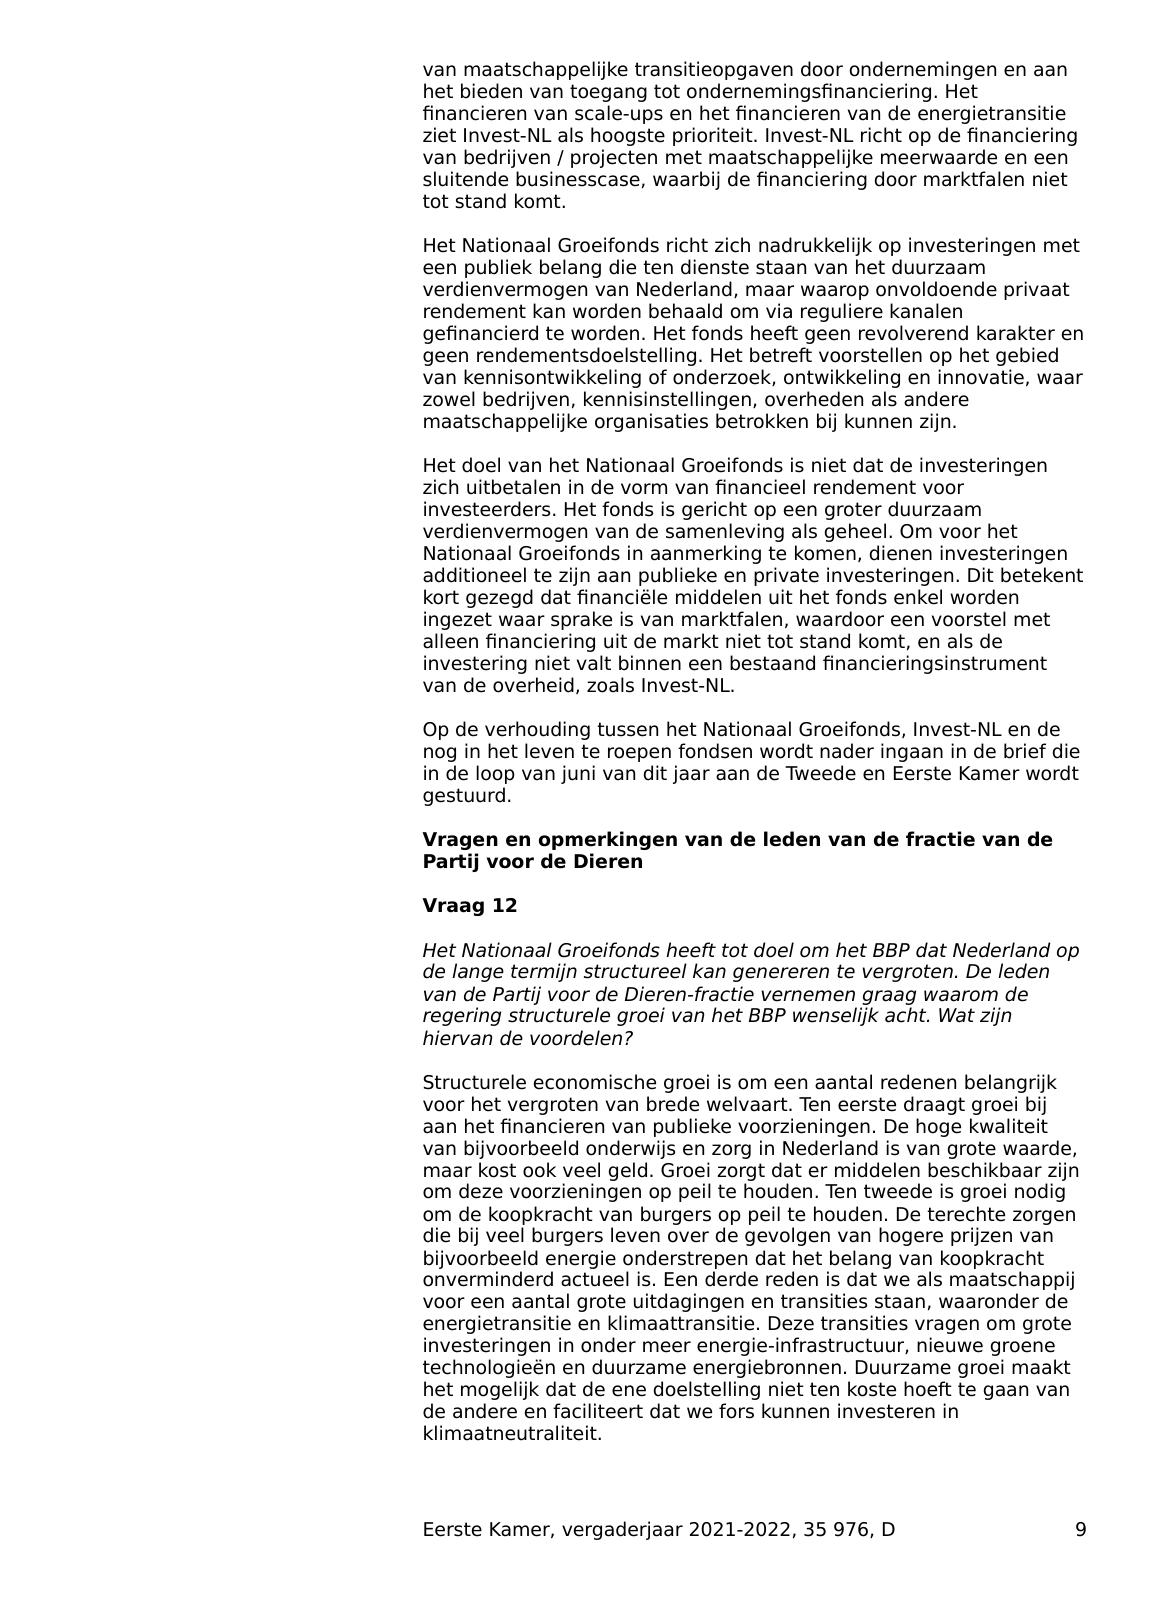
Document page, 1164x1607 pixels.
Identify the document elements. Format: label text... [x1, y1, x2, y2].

text Het Nationaal Groeifonds richt zich nadrukkelijk op investeringen met een publiek belang die ten dienste staan van het duurzaam verdienvermogen van Nederland, maar waarop onvoldoende privaat rendement kan worden behaald om via reguliere kanalen gefinancierd te worden. Het fonds heeft geen revolverend karakter en geen rendementsdoelstelling. Het betreft voorstellen op het gebied van kennisontwikkeling of onderzoek, ontwikkeling en innovatie, waar zowel bedrijven, kennisinstellingen, overheden als andere maatschappelijke organisaties betrokken bij kunnen zijn. [422, 235, 1087, 433]
text Het Nationaal Groeifonds heeft tot doel om het BBP dat Nederland op de lange termijn structureel kan genereren te vergroten. De leden van de Partij voor de Dieren-fractie vernemen graag waarom de regering structurele groei van het BBP wenselijk acht. Wat zijn hiervan de voordelen? [422, 939, 1087, 1049]
subtitle Vraag 12 [422, 895, 1087, 917]
text Op de verhouding tussen het Nationaal Groeifonds, Invest-NL en de nog in het leven te roepen fondsen wordt nader ingaan in de brief die in de loop van juni van dit jaar aan de Tweede en Eerste Kamer wordt gestuurd. [422, 719, 1087, 807]
text Structurele economische groei is om een aantal redenen belangrijk voor het vergroten van brede welvaart. Ten eerste draagt groei bij aan het financieren van publieke voorzieningen. De hoge kwaliteit van bijvoorbeeld onderwijs en zorg in Nederland is van grote waarde, maar kost ook veel geld. Groei zorgt dat er middelen beschikbaar zijn om deze voorzieningen op peil te houden. Ten tweede is groei nodig om de koopkracht van burgers op peil te houden. De terechte zorgen die bij veel burgers leven over de gevolgen van hogere prijzen van bijvoorbeeld energie onderstrepen dat het belang van koopkracht onverminderd actueel is. Een derde reden is dat we als maatschappij voor een aantal grote uitdagingen en transities staan, waaronder de energietransitie en klimaattransitie. Deze transities vragen om grote investeringen in onder meer energie-infrastructuur, nieuwe groene technologieën en duurzame energiebronnen. Duurzame groei maakt het mogelijk dat de ene doelstelling niet ten koste hoeft te gaan van de andere en faciliteert dat we fors kunnen investeren in klimaatneutraliteit. [422, 1072, 1087, 1445]
text van maatschappelijke transitieopgaven door ondernemingen en aan het bieden van toegang tot ondernemingsfinanciering. Het financieren van scale-ups en het financieren van de energietransitie ziet Invest-NL als hoogste prioriteit. Invest-NL richt op de financiering van bedrijven / projecten met maatschappelijke meerwaarde en een sluitende businesscase, waarbij de financiering door marktfalen niet tot stand komt. [422, 59, 1087, 213]
subtitle Vragen en opmerkingen van de leden van de fractie van de Partij voor de Dieren [422, 829, 1087, 873]
text Het doel van het Nationaal Groeifonds is niet dat de investeringen zich uitbetalen in de vorm van financieel rendement voor investeerders. Het fonds is gericht op een groter duurzaam verdienvermogen van de samenleving als geheel. Om voor het Nationaal Groeifonds in aanmerking te komen, dienen investeringen additioneel te zijn aan publieke en private investeringen. Dit betekent kort gezegd dat financiële middelen uit het fonds enkel worden ingezet waar sprake is van marktfalen, waardoor een voorstel met alleen financiering uit de markt niet tot stand komt, en als de investering niet valt binnen een bestaand financieringsinstrument van de overheid, zoals Invest-NL. [422, 455, 1087, 697]
